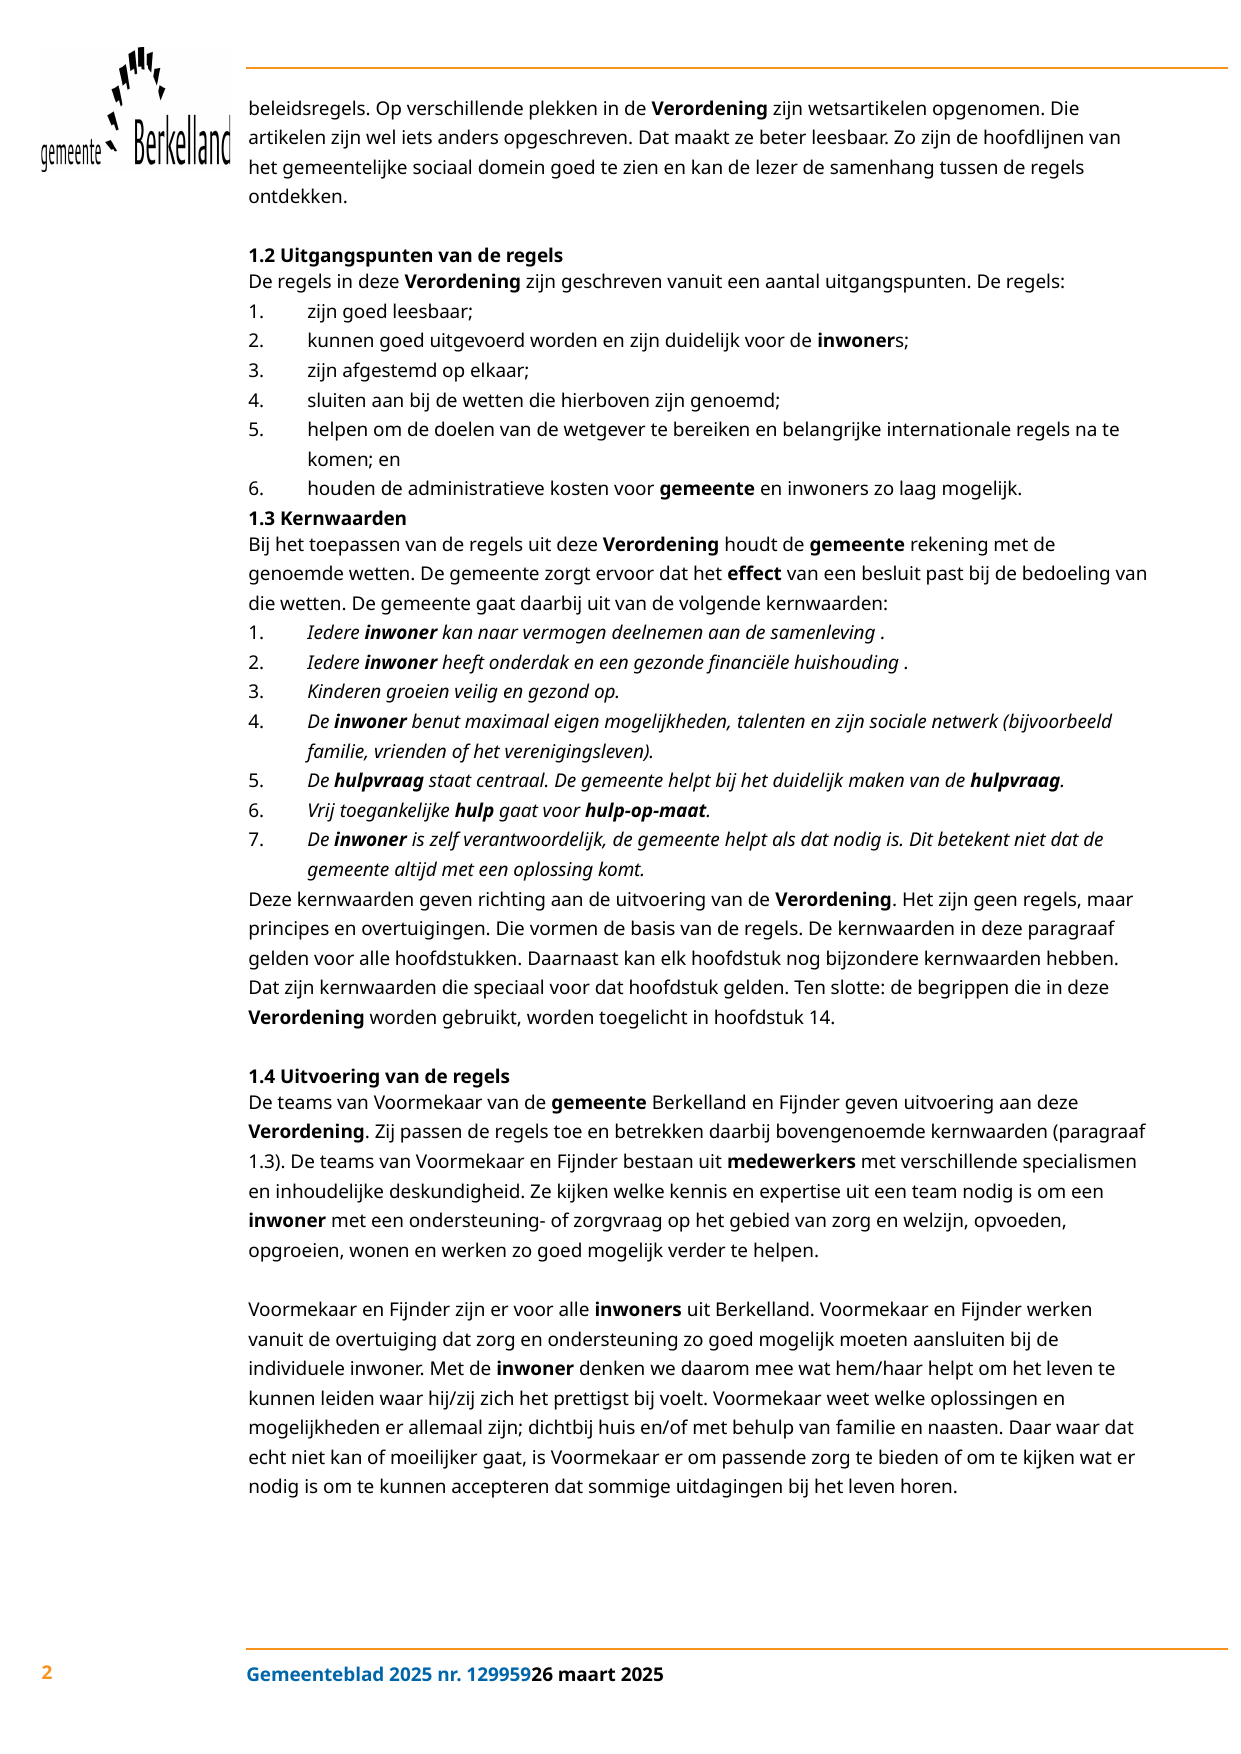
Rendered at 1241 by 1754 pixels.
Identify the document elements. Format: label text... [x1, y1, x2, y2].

list zijn goed leesbaar; [248, 298, 1152, 324]
list Kinderen groeien veilig en gezond op. [248, 679, 1152, 704]
list Vrij toegankelijke hulp gaat voor hulp-op-maat. [248, 797, 1152, 823]
list sluiten aan bij de wetten die hierboven zijn genoemd; [248, 387, 1152, 412]
list De inwoner benut maximaal eigen mogelijkheden, talenten en zijn sociale netwerk (bijvoorbeeld familie, vrienden of het verenigingsleven). [248, 708, 1152, 764]
list De inwoner is zelf verantwoordelijk, de gemeente helpt als dat nodig is. Dit betekent niet dat de gemeente altijd met een oplossing komt. [248, 827, 1152, 882]
list helpen om de doelen van de wetgever te bereiken en belangrijke internationale regels na te komen; en [248, 416, 1152, 472]
list houden de administratieve kosten voor gemeente en inwoners zo laag mogelijk. [248, 476, 1152, 501]
text 1.4 Uitvoering van de regels [248, 1063, 1152, 1089]
list De hulpvraag staat centraal. De gemeente helpt bij het duidelijk maken van de hulpvraag. [248, 767, 1152, 793]
list zijn afgestemd op elkaar; [248, 357, 1152, 383]
text beleidsregels. Op verschillende plekken in de Verordening zijn wetsartikelen opgenomen. Die artikelen zijn wel iets anders opgeschreven. Dat maakt ze beter leesbaar. Zo zijn de hoofdlijnen van het gemeentelijke sociaal domein goed te zien en kan de lezer de samenhang tussen de regels ontdekken. [248, 95, 1152, 209]
text 1.2 Uitgangspunten van de regels [248, 243, 1152, 268]
text De teams van Voormekaar van de gemeente Berkelland en Fijnder geven uitvoering aan deze Verordening. Zij passen de regels toe en betrekken daarbij bovengenoemde kernwaarden (paragraaf 1.3). De teams van Voormekaar en Fijnder bestaan uit medewerkers met verschillende specialismen en inhoudelijke deskundigheid. Ze kijken welke kennis en expertise uit een team nodig is om een inwoner met een ondersteuning- of zorgvraag op het gebied van zorg en welzijn, opvoeden, opgroeien, wonen en werken zo goed mogelijk verder te helpen. [248, 1089, 1152, 1263]
list Iedere inwoner kan naar vermogen deelnemen aan de samenleving . [248, 619, 1152, 645]
picture [41, 47, 231, 172]
text Deze kernwaarden geven richting aan de uitvoering van de Verordening. Het zijn geen regels, maar principes en overtuigingen. Die vormen de basis van de regels. De kernwaarden in deze paragraaf gelden voor alle hoofdstukken. Daarnaast kan elk hoofdstuk nog bijzondere kernwaarden hebben. Dat zijn kernwaarden die speciaal voor dat hoofdstuk gelden. Ten slotte: de begrippen die in deze Verordening worden gebruikt, worden toegelicht in hoofdstuk 14. [248, 886, 1152, 1030]
text Bij het toepassen van de regels uit deze Verordening houdt de gemeente rekening met de genoemde wetten. De gemeente zorgt ervoor dat het effect van een besluit past bij de bedoeling van die wetten. De gemeente gaat daarbij uit van de volgende kernwaarden: [248, 531, 1152, 616]
text De regels in deze Verordening zijn geschreven vanuit een aantal uitgangspunten. De regels: [248, 268, 1152, 294]
list kunnen goed uitgevoerd worden en zijn duidelijk voor de inwoners; [248, 328, 1152, 353]
list Iedere inwoner heeft onderdak en een gezonde financiële huishouding . [248, 649, 1152, 675]
text 1.3 Kernwaarden [248, 505, 1152, 531]
text Voormekaar en Fijnder zijn er voor alle inwoners uit Berkelland. Voormekaar en Fijnder werken vanuit de overtuiging dat zorg en ondersteuning zo goed mogelijk moeten aansluiten bij de individuele inwoner. Met de inwoner denken we daarom mee wat hem/haar helpt om het leven te kunnen leiden waar hij/zij zich het prettigst bij voelt. Voormekaar weet welke oplossingen en mogelijkheden er allemaal zijn; dichtbij huis en/of met behulp van familie en naasten. Daar waar dat echt niet kan of moeilijker gaat, is Voormekaar er om passende zorg te bieden of om te kijken wat er nodig is om te kunnen accepteren dat sommige uitdagingen bij het leven horen. [248, 1296, 1152, 1499]
